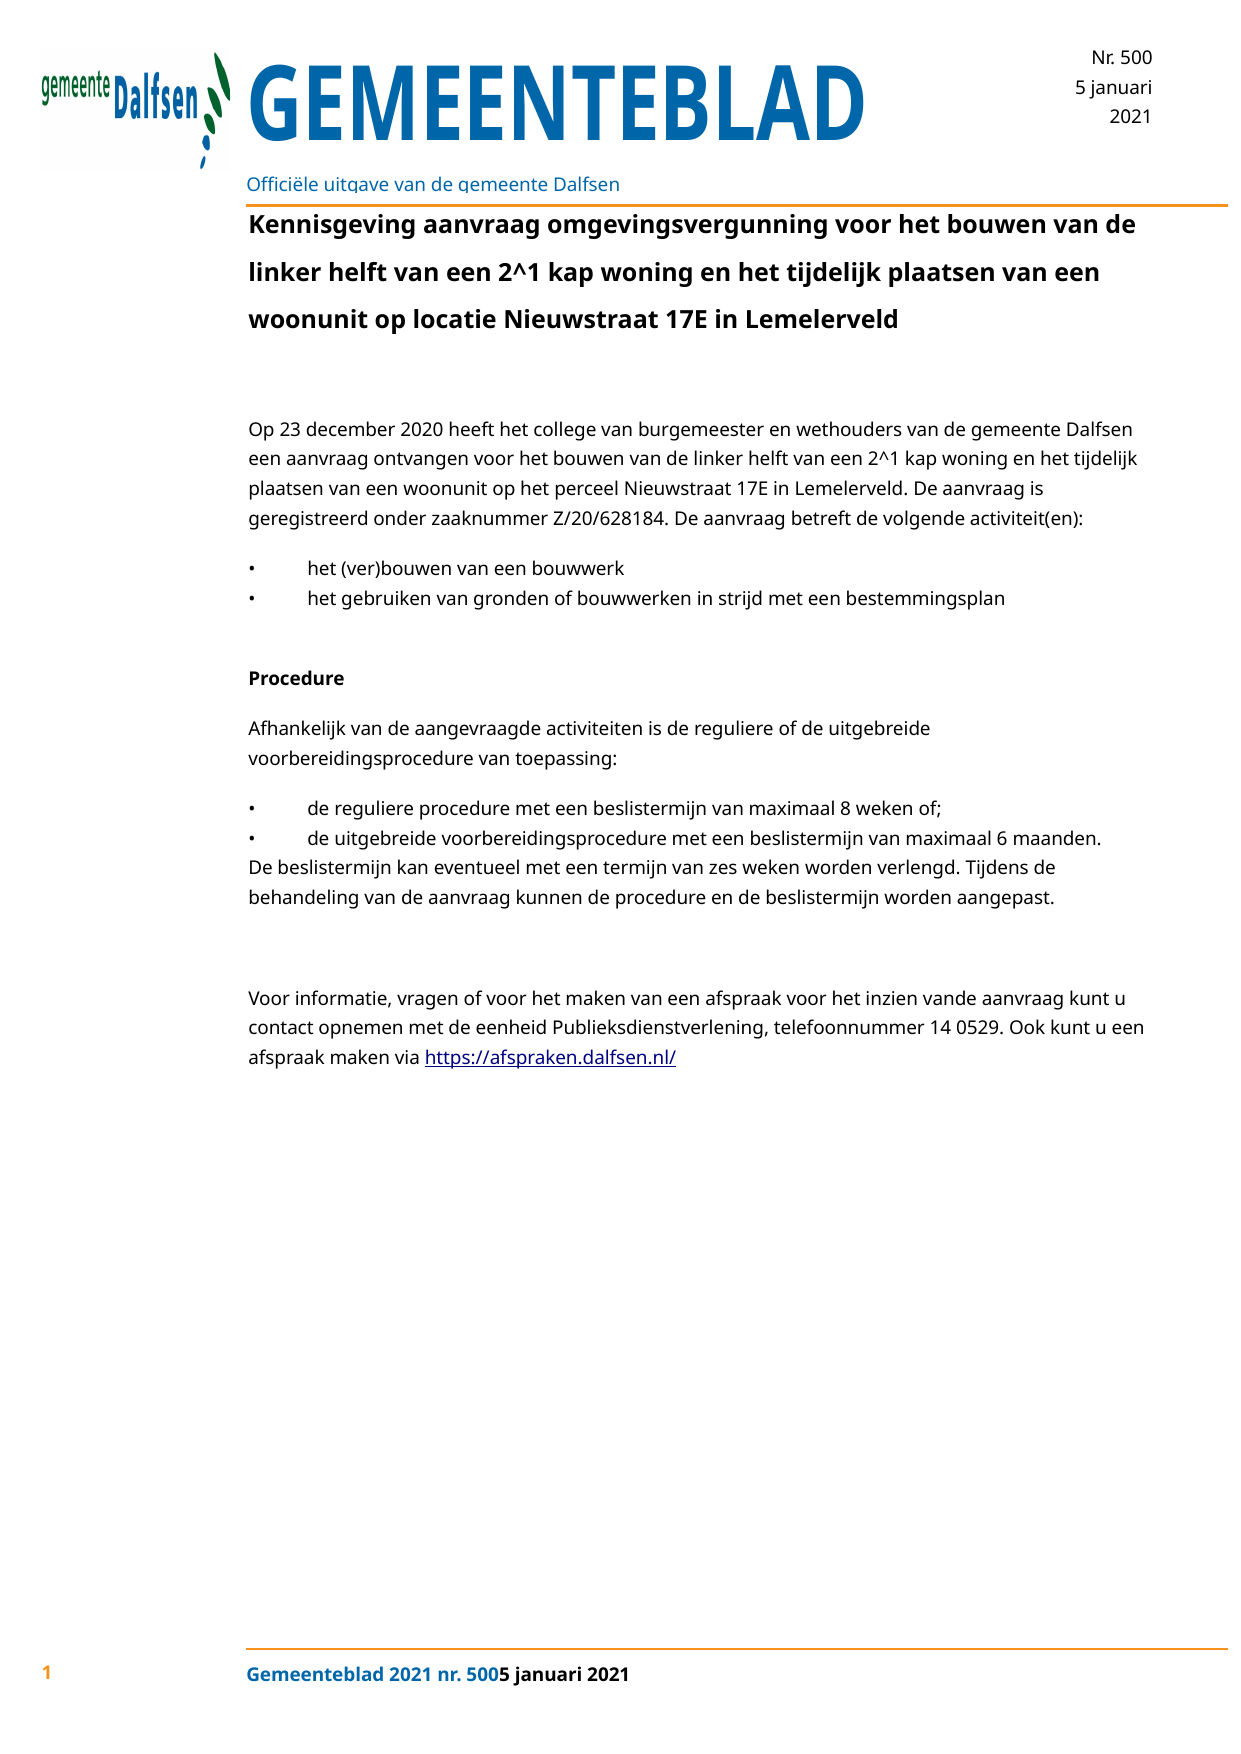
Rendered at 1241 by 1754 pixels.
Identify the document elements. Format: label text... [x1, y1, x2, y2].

list de uitgebreide voorbereidingsprocedure met een beslistermijn van maximaal 6 maanden. [248, 825, 1152, 850]
text De beslistermijn kan eventueel met een termijn van zes weken worden verlengd. Tijdens de behandeling van de aanvraag kunnen de procedure en de beslistermijn worden aangepast. [248, 854, 1152, 909]
text Procedure [248, 665, 1152, 690]
text Afhankelijk van de aangevraagde activiteiten is de reguliere of de uitgebreide voorbereidingsprocedure van toepassing: [248, 715, 1152, 770]
text Op 23 december 2020 heeft het college van burgemeester en wethouders van de gemeente Dalfsen een aanvraag ontvangen voor het bouwen van de linker helft van een 2^1 kap woning en het tijdelijk plaatsen van een woonunit op het perceel Nieuwstraat 17E in Lemelerveld. De aanvraag is geregistreerd onder zaaknummer Z/20/628184. De aanvraag betreft de volgende activiteit(en): [248, 416, 1152, 530]
text Voor informatie, vragen of voor het maken van een afspraak voor het inzien vande aanvraag kunt u contact opnemen met de eenheid Publieksdienstverlening, telefoonnummer 14 0529. Ook kunt u een afspraak maken via https://afspraken.dalfsen.nl/ [248, 985, 1152, 1069]
text Kennisgeving aanvraag omgevingsvergunning voor het bouwen van de linker helft van een 2^1 kap woning en het tijdelijk plaatsen van een woonunit op locatie Nieuwstraat 17E in Lemelerveld [248, 207, 1152, 336]
list het gebruiken van gronden of bouwwerken in strijd met een bestemmingsplan [248, 585, 1152, 610]
list de reguliere procedure met een beslistermijn van maximaal 8 weken of; [248, 795, 1152, 821]
list het (ver)bouwen van een bouwwerk [248, 555, 1152, 581]
picture [41, 47, 231, 172]
